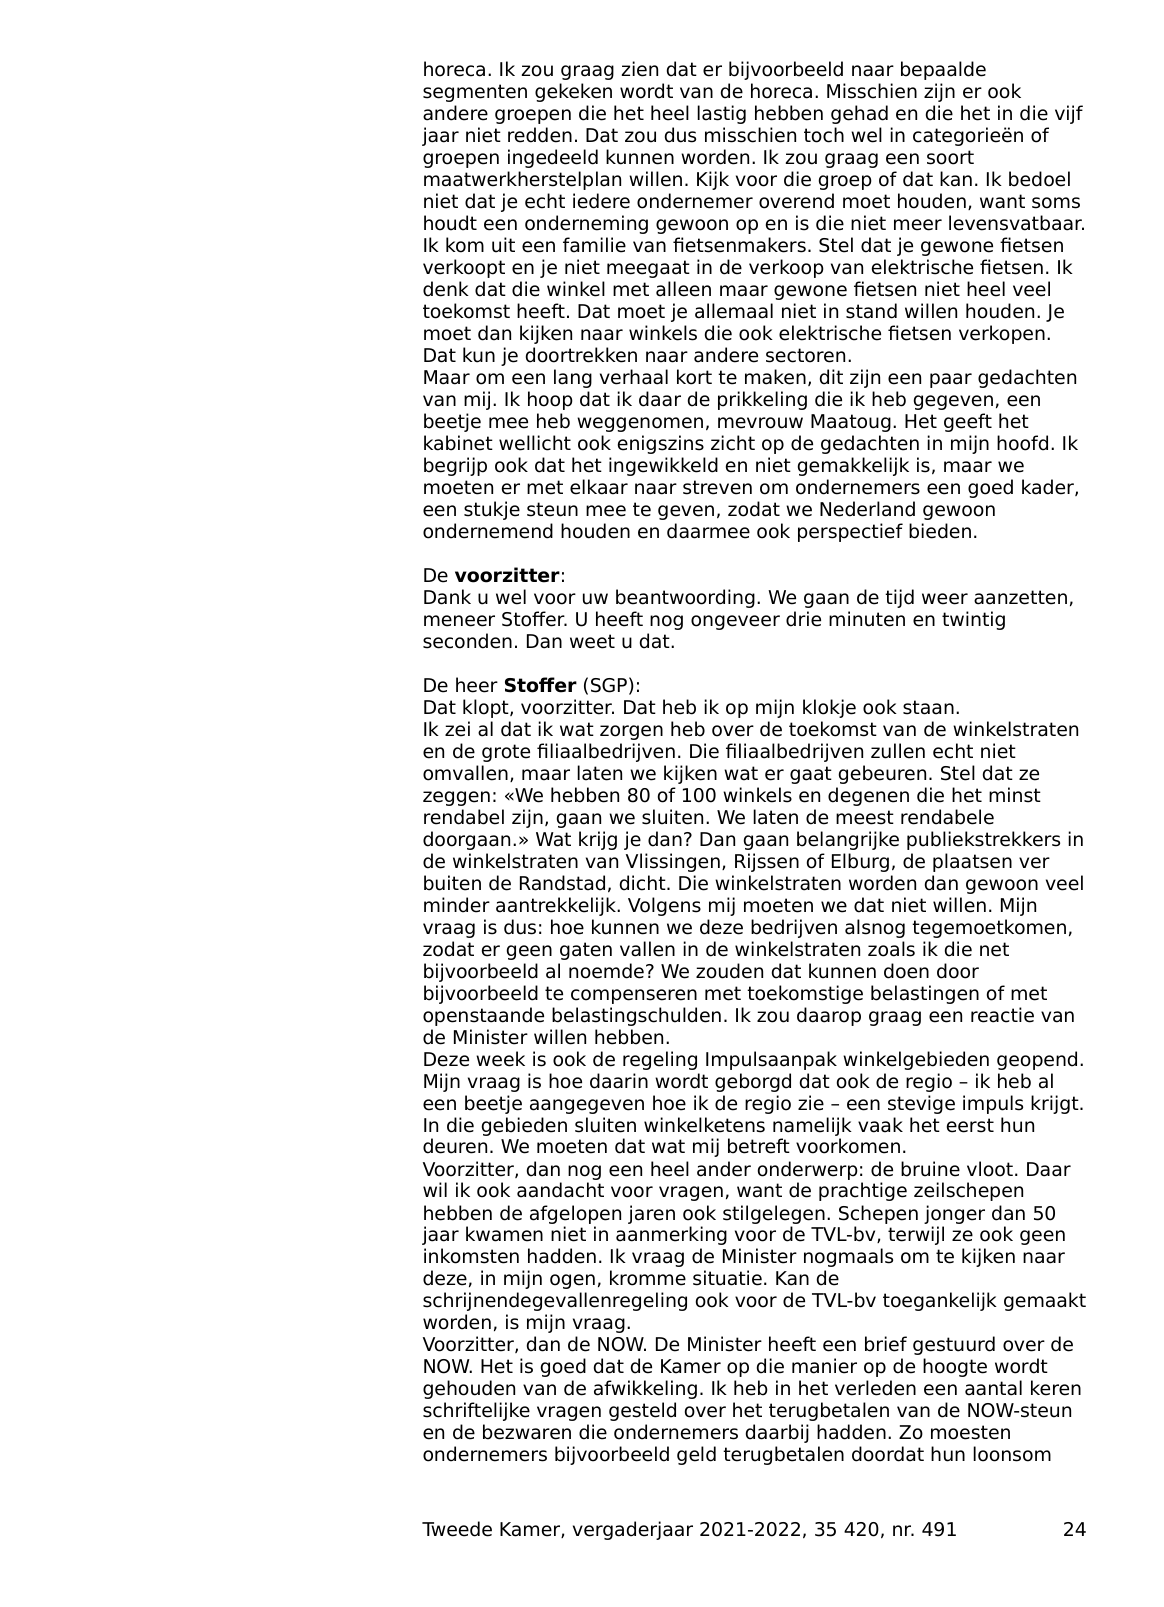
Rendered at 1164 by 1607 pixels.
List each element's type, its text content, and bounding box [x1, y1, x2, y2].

text De voorzitter: [422, 565, 1087, 587]
text De heer Stoffer (SGP): [422, 675, 1087, 697]
text Voorzitter, dan nog een heel ander onderwerp: de bruine vloot. Daar wil ik ook aandacht voor vragen, want de prachtige zeilschepen hebben de afgelopen jaren ook stilgelegen. Schepen jonger dan 50 jaar kwamen niet in aanmerking voor de TVL-bv, terwijl ze ook geen inkomsten hadden. Ik vraag de Minister nogmaals om te kijken naar deze, in mijn ogen, kromme situatie. Kan de schrijnendegevallenregeling ook voor de TVL-bv toegankelijk gemaakt worden, is mijn vraag. [422, 1158, 1087, 1334]
text Voorzitter, dan de NOW. De Minister heeft een brief gestuurd over de NOW. Het is goed dat de Kamer op die manier op de hoogte wordt gehouden van de afwikkeling. Ik heb in het verleden een aantal keren schriftelijke vragen gesteld over het terugbetalen van de NOW-steun en de bezwaren die ondernemers daarbij hadden. Zo moesten ondernemers bijvoorbeeld geld terugbetalen doordat hun loonsom [422, 1334, 1087, 1466]
text horeca. Ik zou graag zien dat er bijvoorbeeld naar bepaalde segmenten gekeken wordt van de horeca. Misschien zijn er ook andere groepen die het heel lastig hebben gehad en die het in die vijf jaar niet redden. Dat zou dus misschien toch wel in categorieën of groepen ingedeeld kunnen worden. Ik zou graag een soort maatwerkherstelplan willen. Kijk voor die groep of dat kan. Ik bedoel niet dat je echt iedere ondernemer overend moet houden, want soms houdt een onderneming gewoon op en is die niet meer levensvatbaar. Ik kom uit een familie van fietsenmakers. Stel dat je gewone fietsen verkoopt en je niet meegaat in de verkoop van elektrische fietsen. Ik denk dat die winkel met alleen maar gewone fietsen niet heel veel toekomst heeft. Dat moet je allemaal niet in stand willen houden. Je moet dan kijken naar winkels die ook elektrische fietsen verkopen. Dat kun je doortrekken naar andere sectoren. [422, 59, 1087, 367]
text Ik zei al dat ik wat zorgen heb over de toekomst van de winkelstraten en de grote filiaalbedrijven. Die filiaalbedrijven zullen echt niet omvallen, maar laten we kijken wat er gaat gebeuren. Stel dat ze zeggen: «We hebben 80 of 100 winkels en degenen die het minst rendabel zijn, gaan we sluiten. We laten de meest rendabele doorgaan.» Wat krijg je dan? Dan gaan belangrijke publiekstrekkers in de winkelstraten van Vlissingen, Rijssen of Elburg, de plaatsen ver buiten de Randstad, dicht. Die winkelstraten worden dan gewoon veel minder aantrekkelijk. Volgens mij moeten we dat niet willen. Mijn vraag is dus: hoe kunnen we deze bedrijven alsnog tegemoetkomen, zodat er geen gaten vallen in de winkelstraten zoals ik die net bijvoorbeeld al noemde? We zouden dat kunnen doen door bijvoorbeeld te compenseren met toekomstige belastingen of met openstaande belastingschulden. Ik zou daarop graag een reactie van de Minister willen hebben. [422, 719, 1087, 1048]
text Dat klopt, voorzitter. Dat heb ik op mijn klokje ook staan. [422, 697, 1087, 719]
text Deze week is ook de regeling Impulsaanpak winkelgebieden geopend. Mijn vraag is hoe daarin wordt geborgd dat ook de regio – ik heb al een beetje aangegeven hoe ik de regio zie – een stevige impuls krijgt. In die gebieden sluiten winkelketens namelijk vaak het eerst hun deuren. We moeten dat wat mij betreft voorkomen. [422, 1048, 1087, 1158]
text Dank u wel voor uw beantwoording. We gaan de tijd weer aanzetten, meneer Stoffer. U heeft nog ongeveer drie minuten en twintig seconden. Dan weet u dat. [422, 587, 1087, 653]
text Maar om een lang verhaal kort te maken, dit zijn een paar gedachten van mij. Ik hoop dat ik daar de prikkeling die ik heb gegeven, een beetje mee heb weggenomen, mevrouw Maatoug. Het geeft het kabinet wellicht ook enigszins zicht op de gedachten in mijn hoofd. Ik begrijp ook dat het ingewikkeld en niet gemakkelijk is, maar we moeten er met elkaar naar streven om ondernemers een goed kader, een stukje steun mee te geven, zodat we Nederland gewoon ondernemend houden en daarmee ook perspectief bieden. [422, 367, 1087, 543]
